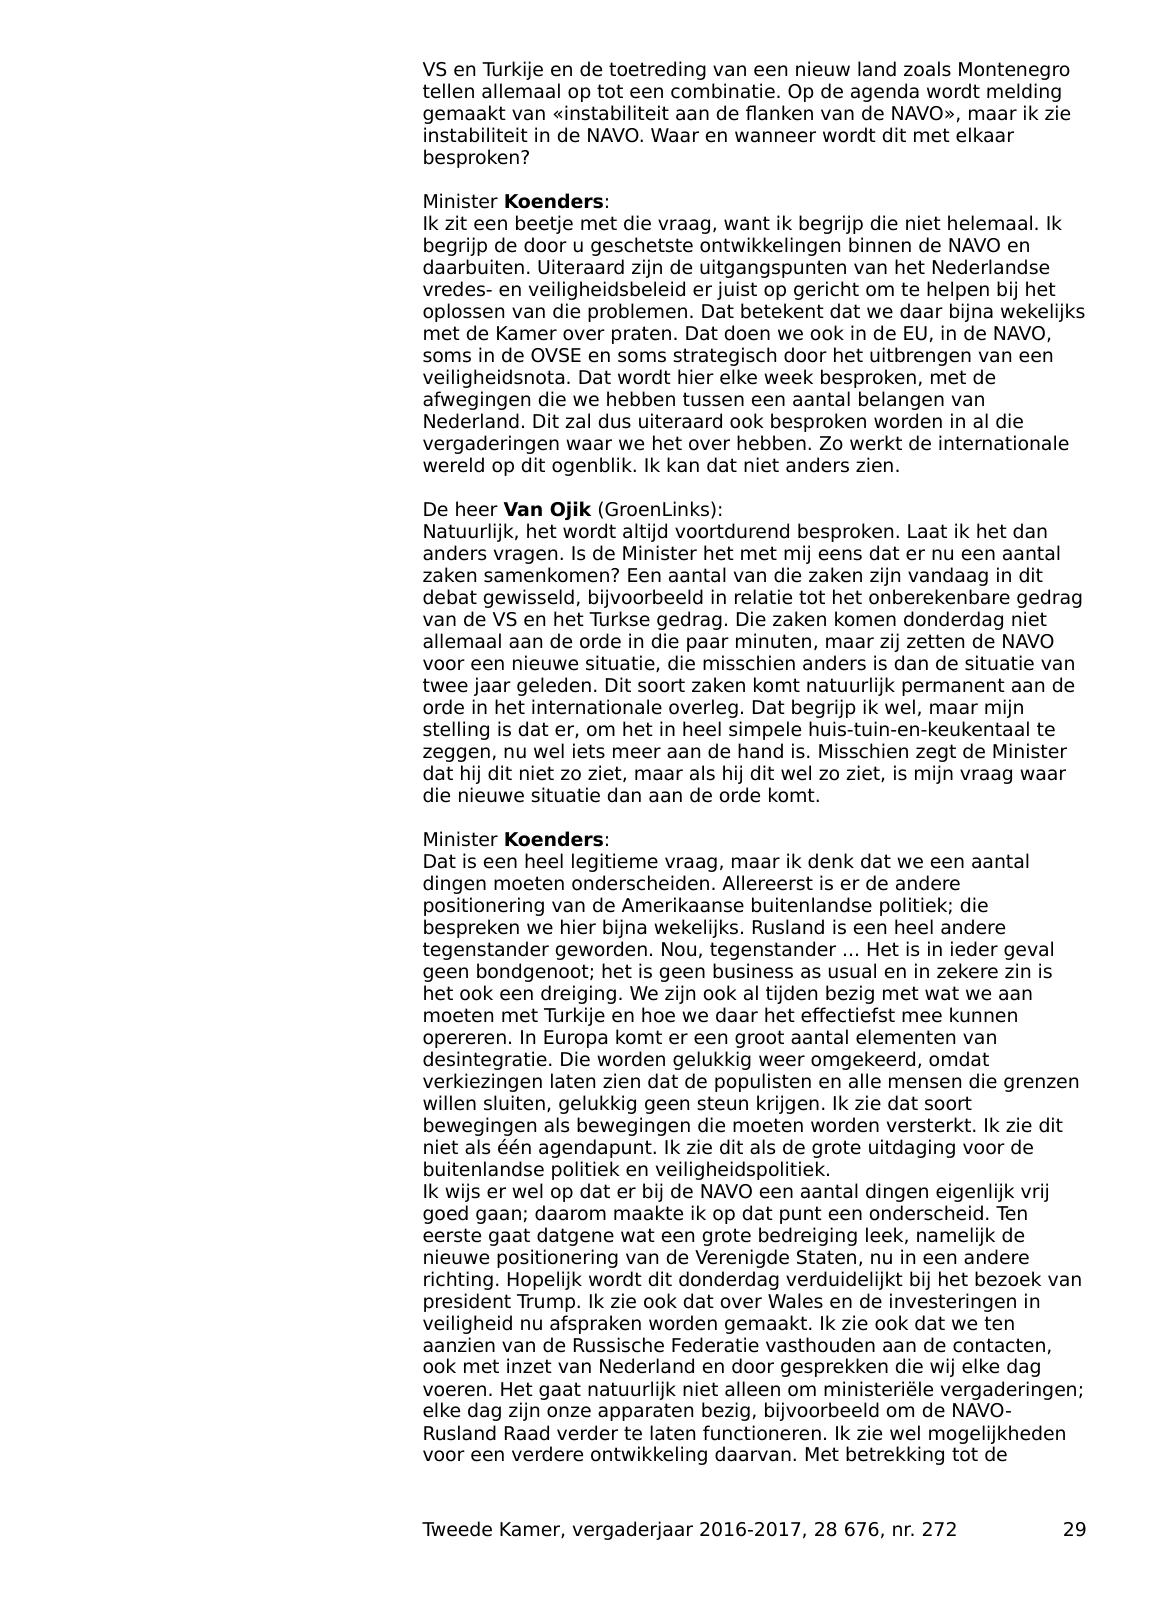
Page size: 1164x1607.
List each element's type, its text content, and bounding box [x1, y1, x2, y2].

text Ik zit een beetje met die vraag, want ik begrijp die niet helemaal. Ik begrijp de door u geschetste ontwikkelingen binnen de NAVO en daarbuiten. Uiteraard zijn de uitgangspunten van het Nederlandse vredes- en veiligheidsbeleid er juist op gericht om te helpen bij het oplossen van die problemen. Dat betekent dat we daar bijna wekelijks met de Kamer over praten. Dat doen we ook in de EU, in de NAVO, soms in de OVSE en soms strategisch door het uitbrengen van een veiligheidsnota. Dat wordt hier elke week besproken, met de afwegingen die we hebben tussen een aantal belangen van Nederland. Dit zal dus uiteraard ook besproken worden in al die vergaderingen waar we het over hebben. Zo werkt de internationale wereld op dit ogenblik. Ik kan dat niet anders zien. [422, 213, 1087, 477]
text VS en Turkije en de toetreding van een nieuw land zoals Montenegro tellen allemaal op tot een combinatie. Op de agenda wordt melding gemaakt van «instabiliteit aan de flanken van de NAVO», maar ik zie instabiliteit in de NAVO. Waar en wanneer wordt dit met elkaar besproken? [422, 59, 1087, 169]
text De heer Van Ojik (GroenLinks): [422, 499, 1087, 521]
text Minister Koenders: [422, 829, 1087, 851]
text Minister Koenders: [422, 191, 1087, 213]
text Ik wijs er wel op dat er bij de NAVO een aantal dingen eigenlijk vrij goed gaan; daarom maakte ik op dat punt een onderscheid. Ten eerste gaat datgene wat een grote bedreiging leek, namelijk de nieuwe positionering van de Verenigde Staten, nu in een andere richting. Hopelijk wordt dit donderdag verduidelijkt bij het bezoek van president Trump. Ik zie ook dat over Wales en de investeringen in veiligheid nu afspraken worden gemaakt. Ik zie ook dat we ten aanzien van de Russische Federatie vasthouden aan de contacten, ook met inzet van Nederland en door gesprekken die wij elke dag voeren. Het gaat natuurlijk niet alleen om ministeriële vergaderingen; elke dag zijn onze apparaten bezig, bijvoorbeeld om de NAVO-Rusland Raad verder te laten functioneren. Ik zie wel mogelijkheden voor een verdere ontwikkeling daarvan. Met betrekking tot de [422, 1181, 1087, 1466]
text Dat is een heel legitieme vraag, maar ik denk dat we een aantal dingen moeten onderscheiden. Allereerst is er de andere positionering van de Amerikaanse buitenlandse politiek; die bespreken we hier bijna wekelijks. Rusland is een heel andere tegenstander geworden. Nou, tegenstander ... Het is in ieder geval geen bondgenoot; het is geen business as usual en in zekere zin is het ook een dreiging. We zijn ook al tijden bezig met wat we aan moeten met Turkije en hoe we daar het effectiefst mee kunnen opereren. In Europa komt er een groot aantal elementen van desintegratie. Die worden gelukkig weer omgekeerd, omdat verkiezingen laten zien dat de populisten en alle mensen die grenzen willen sluiten, gelukkig geen steun krijgen. Ik zie dat soort bewegingen als bewegingen die moeten worden versterkt. Ik zie dit niet als één agendapunt. Ik zie dit als de grote uitdaging voor de buitenlandse politiek en veiligheidspolitiek. [422, 851, 1087, 1181]
text Natuurlijk, het wordt altijd voortdurend besproken. Laat ik het dan anders vragen. Is de Minister het met mij eens dat er nu een aantal zaken samenkomen? Een aantal van die zaken zijn vandaag in dit debat gewisseld, bijvoorbeeld in relatie tot het onberekenbare gedrag van de VS en het Turkse gedrag. Die zaken komen donderdag niet allemaal aan de orde in die paar minuten, maar zij zetten de NAVO voor een nieuwe situatie, die misschien anders is dan de situatie van twee jaar geleden. Dit soort zaken komt natuurlijk permanent aan de orde in het internationale overleg. Dat begrijp ik wel, maar mijn stelling is dat er, om het in heel simpele huis-tuin-en-keukentaal te zeggen, nu wel iets meer aan de hand is. Misschien zegt de Minister dat hij dit niet zo ziet, maar als hij dit wel zo ziet, is mijn vraag waar die nieuwe situatie dan aan de orde komt. [422, 521, 1087, 807]
